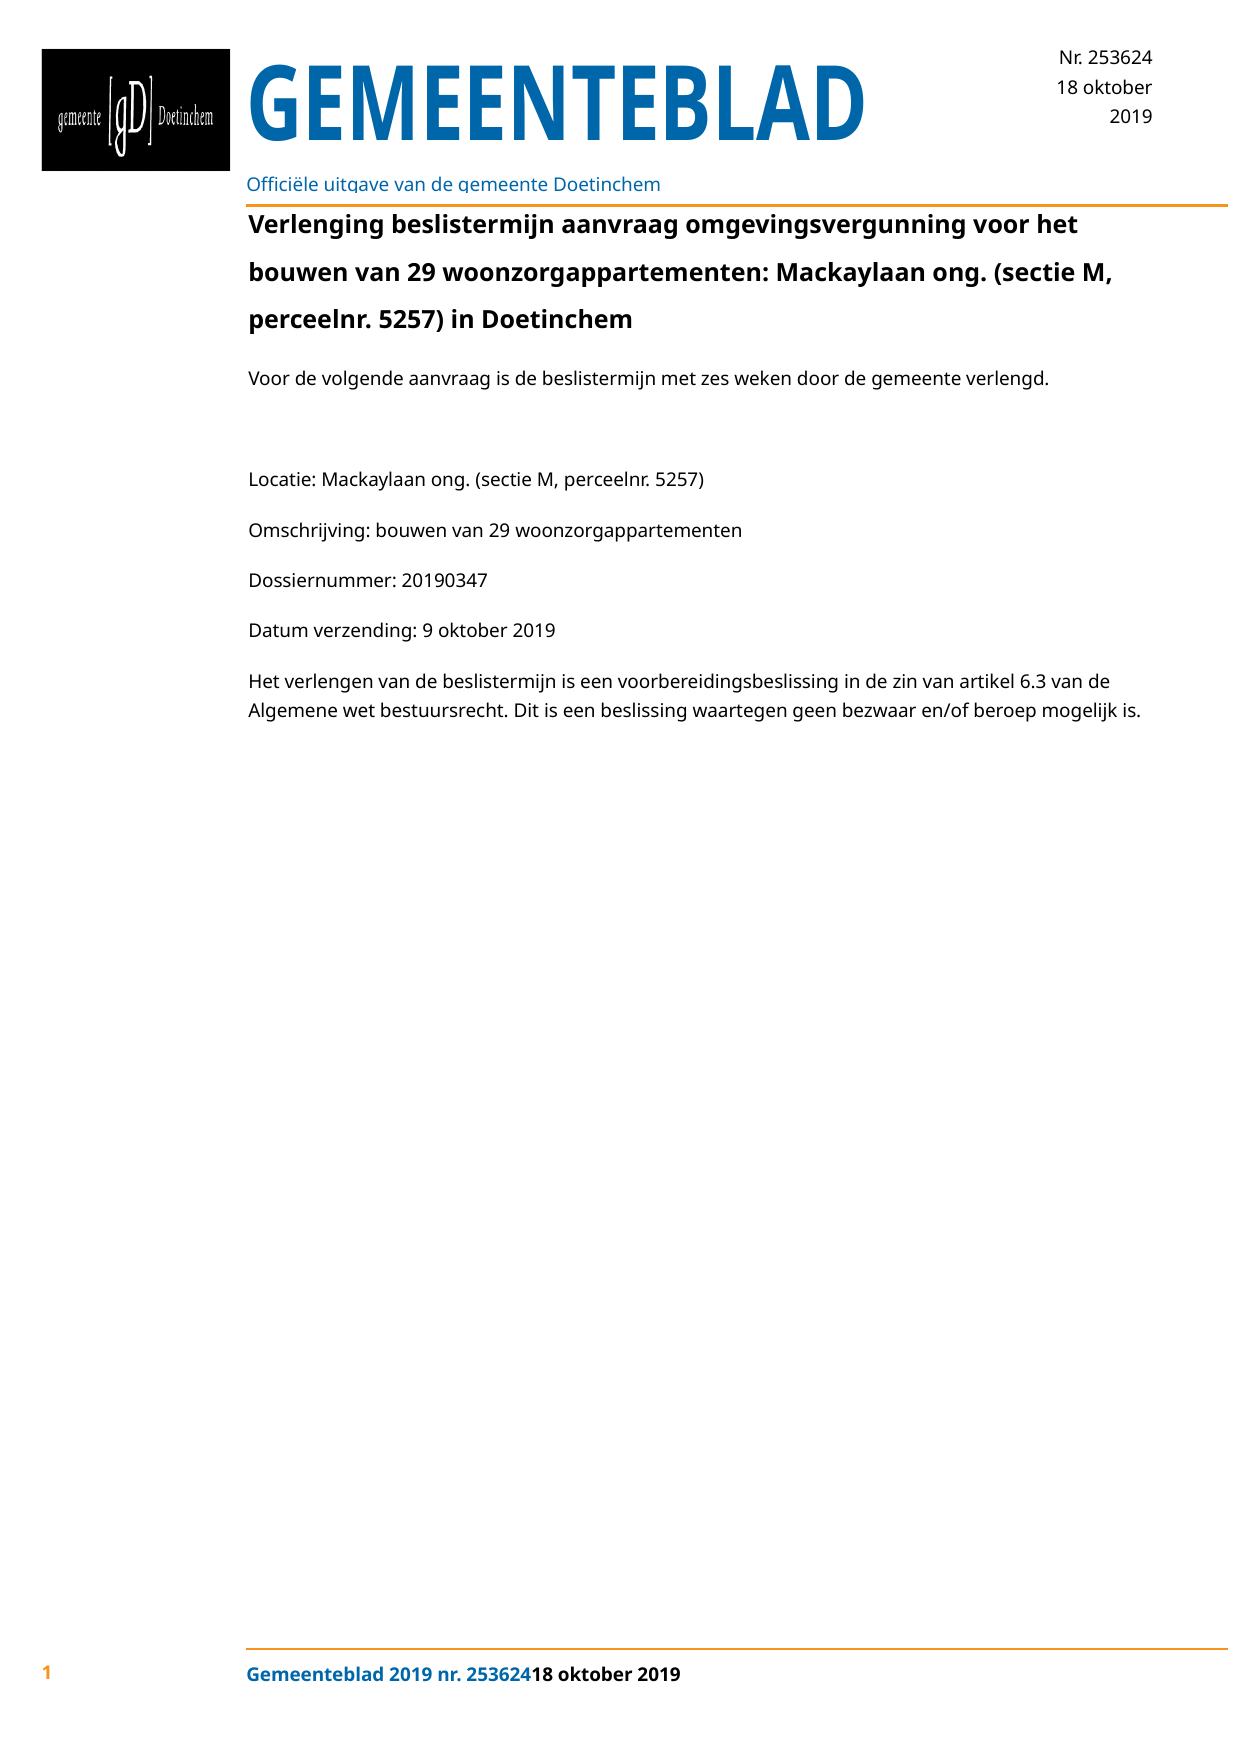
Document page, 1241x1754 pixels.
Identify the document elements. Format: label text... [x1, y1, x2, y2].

text Locatie: Mackaylaan ong. (sectie M, perceelnr. 5257) [248, 466, 1152, 492]
picture [41, 47, 231, 172]
text Datum verzending: 9 oktober 2019 [248, 618, 1152, 643]
text Verlenging beslistermijn aanvraag omgevingsvergunning voor het bouwen van 29 woonzorgappartementen: Mackaylaan ong. (sectie M, perceelnr. 5257) in Doetinchem [248, 207, 1152, 336]
text Voor de volgende aanvraag is de beslistermijn met zes weken door de gemeente verlengd. [248, 366, 1152, 391]
text Het verlengen van de beslistermijn is een voorbereidingsbeslissing in de zin van artikel 6.3 van de Algemene wet bestuursrecht. Dit is een beslissing waartegen geen bezwaar en/of beroep mogelijk is. [248, 668, 1152, 723]
text Dossiernummer: 20190347 [248, 567, 1152, 593]
text Omschrijving: bouwen van 29 woonzorgappartementen [248, 517, 1152, 542]
